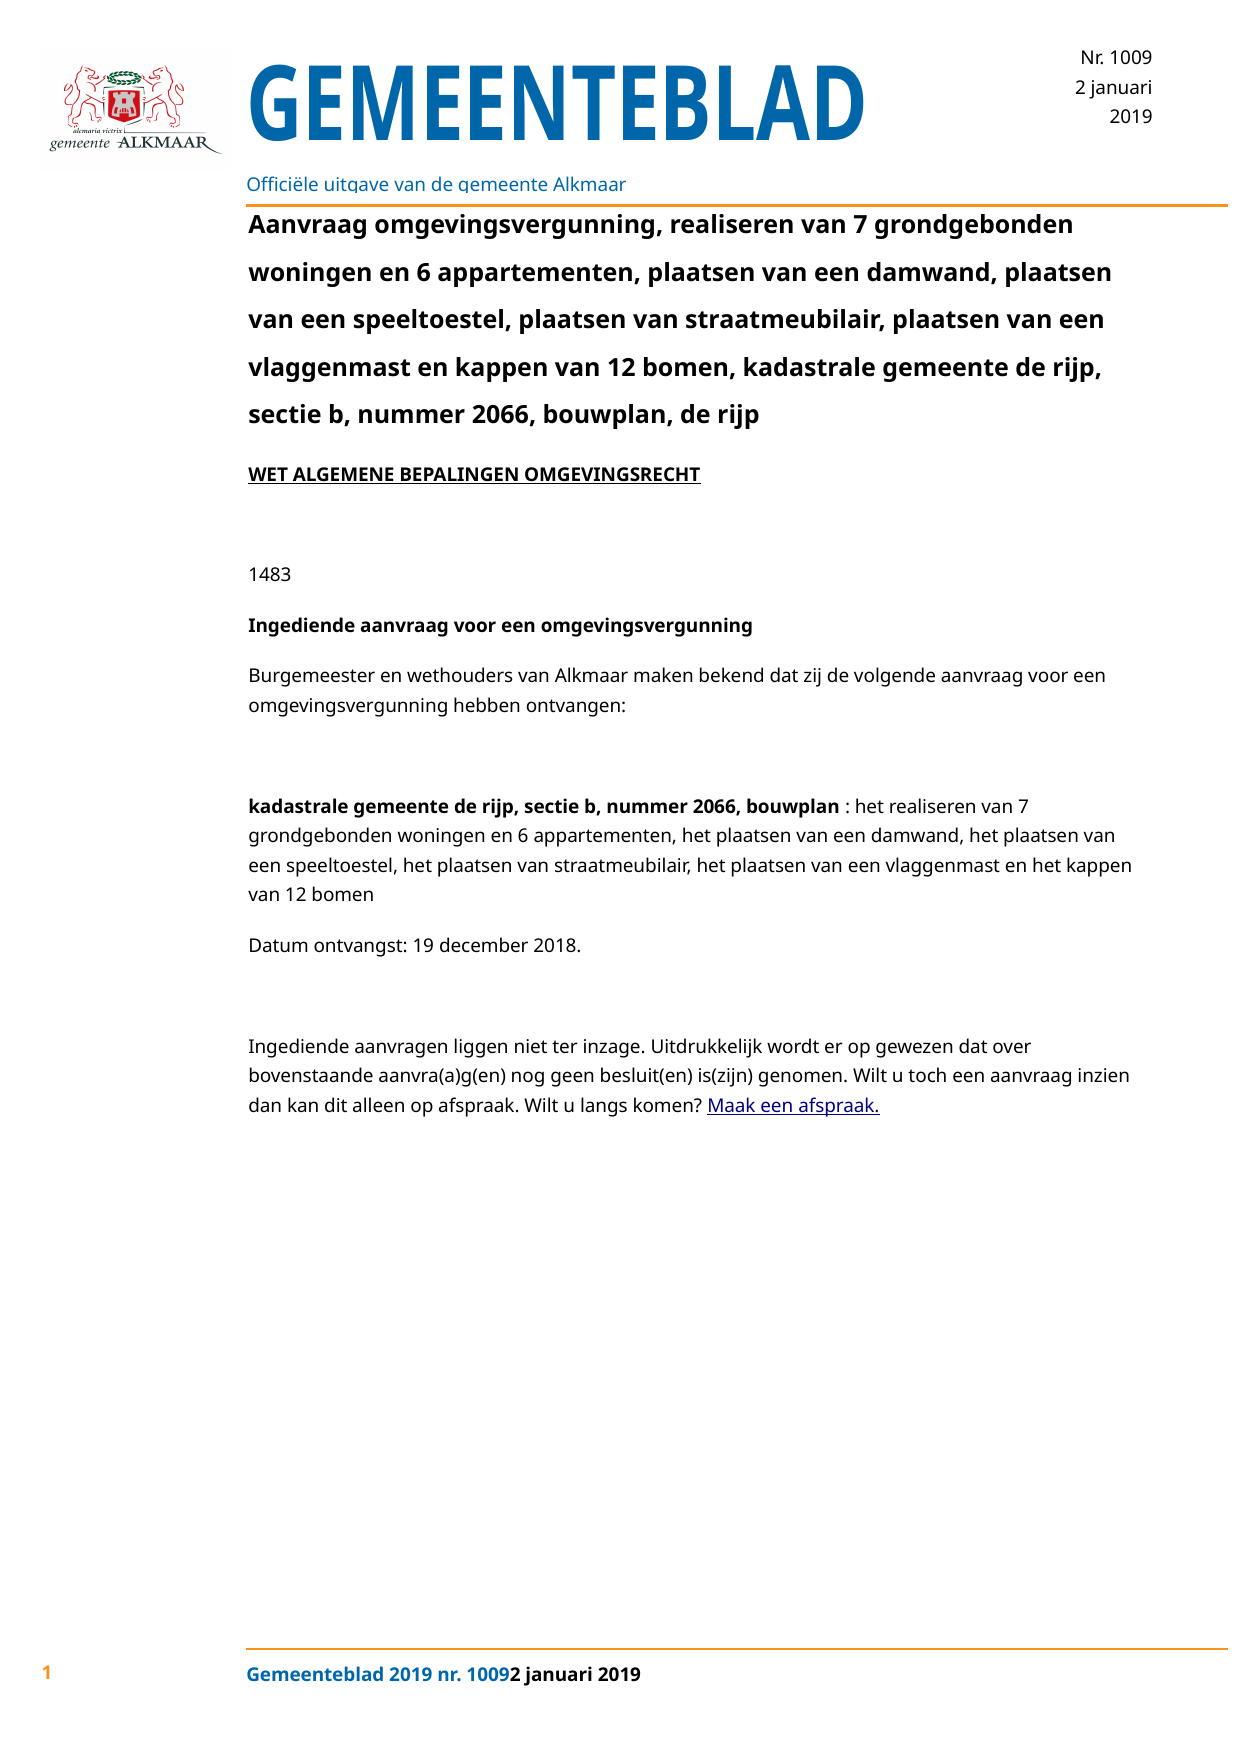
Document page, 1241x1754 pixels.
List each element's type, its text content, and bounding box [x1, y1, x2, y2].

text Ingediende aanvragen liggen niet ter inzage. Uitdrukkelijk wordt er op gewezen dat over bovenstaande aanvra(a)g(en) nog geen besluit(en) is(zijn) genomen. Wilt u toch een aanvraag inzien dan kan dit alleen op afspraak. Wilt u langs komen? Maak een afspraak. [248, 1033, 1152, 1118]
text WET ALGEMENE BEPALINGEN OMGEVINGSRECHT [248, 461, 1152, 486]
text kadastrale gemeente de rijp, sectie b, nummer 2066, bouwplan : het realiseren van 7 grondgebonden woningen en 6 appartementen, het plaatsen van een damwand, het plaatsen van een speeltoestel, het plaatsen van straatmeubilair, het plaatsen van een vlaggenmast en het kappen van 12 bomen [248, 793, 1152, 907]
text Burgemeester en wethouders van Alkmaar maken bekend dat zij de volgende aanvraag voor een omgevingsvergunning hebben ontvangen: [248, 662, 1152, 718]
text Datum ontvangst: 19 december 2018. [248, 932, 1152, 958]
picture [41, 47, 231, 172]
text 1483 [248, 562, 1152, 587]
text Aanvraag omgevingsvergunning, realiseren van 7 grondgebonden woningen en 6 appartementen, plaatsen van een damwand, plaatsen van een speeltoestel, plaatsen van straatmeubilair, plaatsen van een vlaggenmast en kappen van 12 bomen, kadastrale gemeente de rijp, sectie b, nummer 2066, bouwplan, de rijp [248, 207, 1152, 431]
text Ingediende aanvraag voor een omgevingsvergunning [248, 612, 1152, 638]
